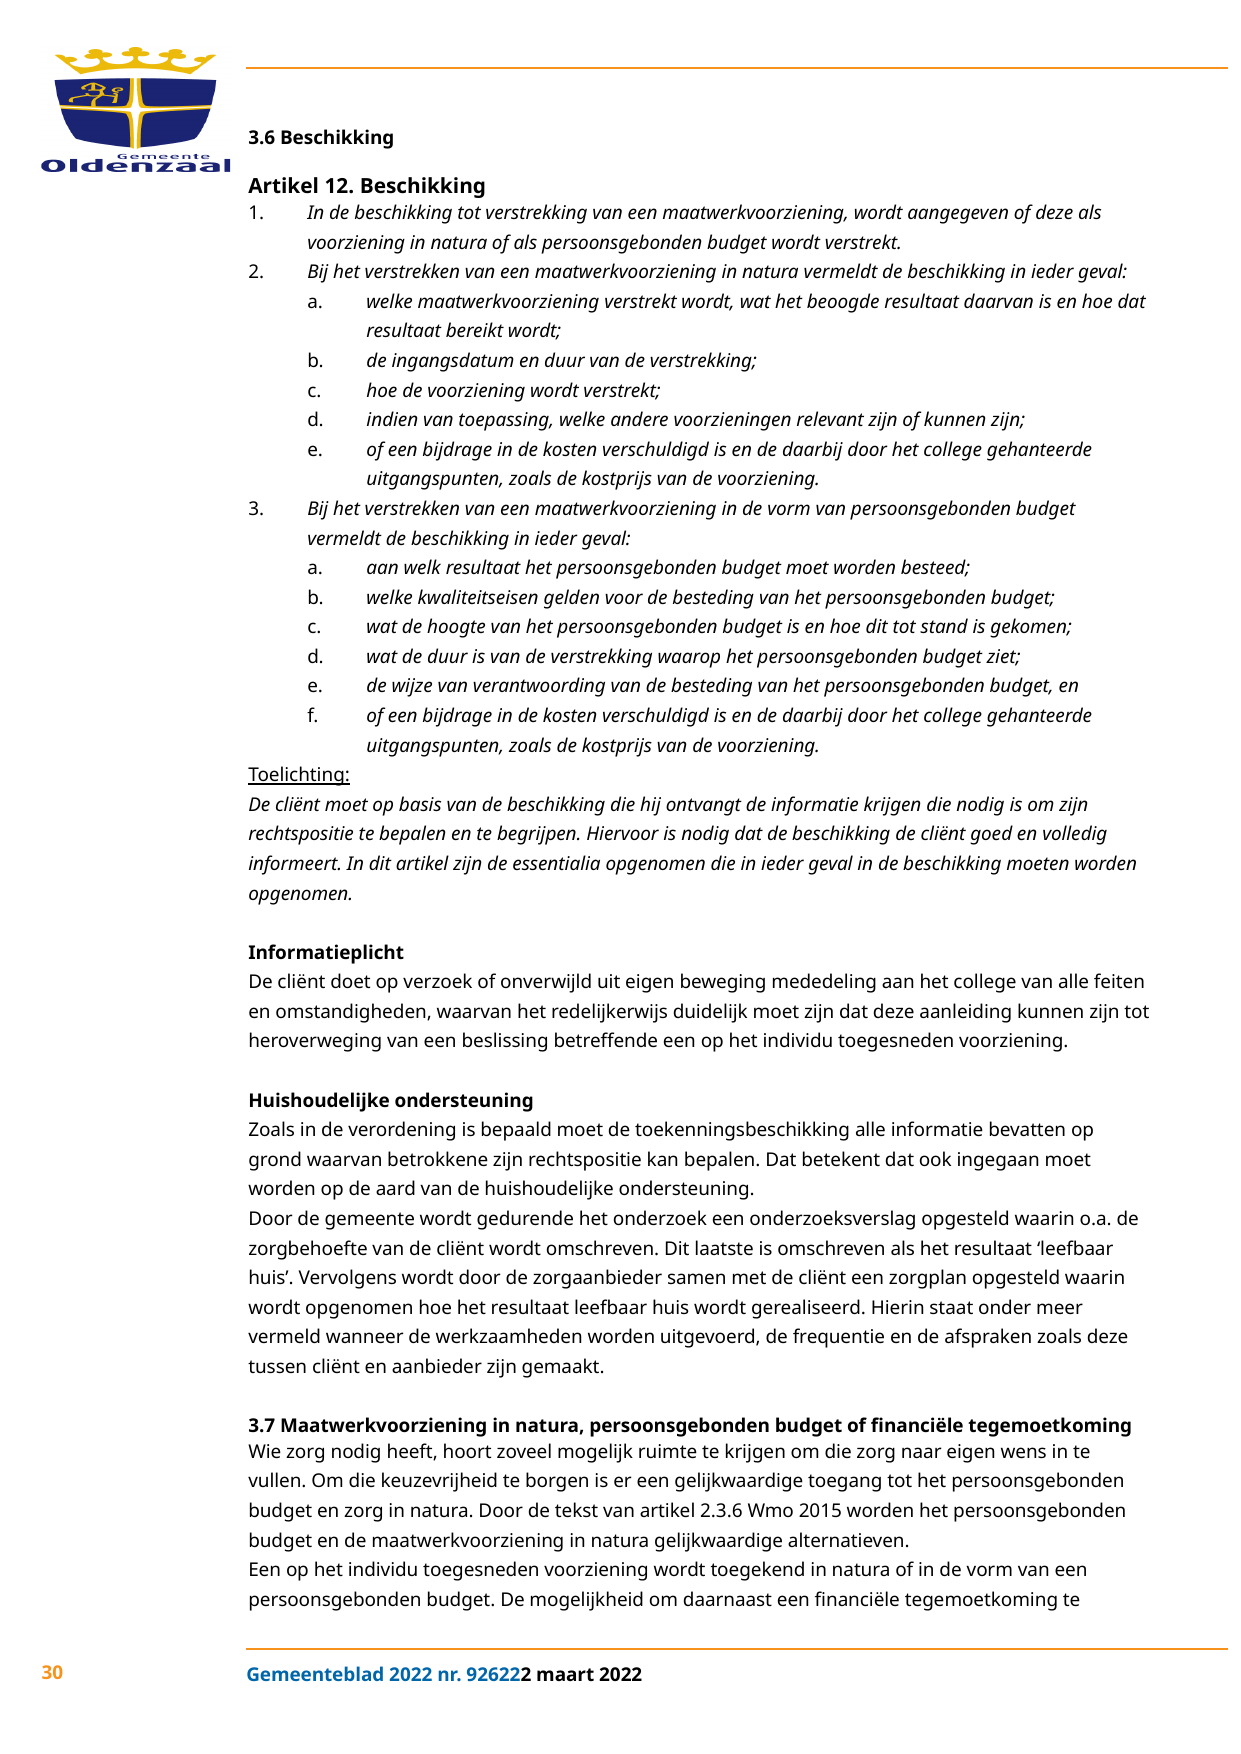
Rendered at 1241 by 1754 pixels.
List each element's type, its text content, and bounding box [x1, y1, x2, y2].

list hoe de voorziening wordt verstrekt; [307, 377, 1152, 403]
text Artikel 12. Beschikking [248, 171, 1152, 199]
list wat de duur is van de verstrekking waarop het persoonsgebonden budget ziet; [307, 643, 1152, 669]
text De cliënt doet op verzoek of onverwijld uit eigen beweging mededeling aan het college van alle feiten en omstandigheden, waarvan het redelijkerwijs duidelijk moet zijn dat deze aanleiding kunnen zijn tot heroverweging van een beslissing betreffende een op het individu toegesneden voorziening. [248, 968, 1152, 1053]
list welke kwaliteitseisen gelden voor de besteding van het persoonsgebonden budget; [307, 584, 1152, 610]
list of een bijdrage in de kosten verschuldigd is en de daarbij door het college gehanteerde uitgangspunten, zoals de kostprijs van de voorziening. [307, 702, 1152, 758]
picture [41, 47, 231, 172]
list of een bijdrage in de kosten verschuldigd is en de daarbij door het college gehanteerde uitgangspunten, zoals de kostprijs van de voorziening. [307, 436, 1152, 491]
text De cliënt moet op basis van de beschikking die hij ontvangt de informatie krijgen die nodig is om zijn rechtspositie te bepalen en te begrijpen. Hiervoor is nodig dat de beschikking de cliënt goed en volledig informeert. In dit artikel zijn de essentialia opgenomen die in ieder geval in de beschikking moeten worden opgenomen. [248, 791, 1152, 906]
list In de beschikking tot verstrekking van een maatwerkvoorziening, wordt aangegeven of deze als voorziening in natura of als persoonsgebonden budget wordt verstrekt. [248, 199, 1152, 255]
text Informatieplicht [248, 939, 1152, 965]
list Bij het verstrekken van een maatwerkvoorziening in natura vermeldt de beschikking in ieder geval: [248, 258, 1152, 284]
list indien van toepassing, welke andere voorzieningen relevant zijn of kunnen zijn; [307, 406, 1152, 432]
list de ingangsdatum en duur van de verstrekking; [307, 347, 1152, 373]
text Zoals in de verordening is bepaald moet de toekenningsbeschikking alle informatie bevatten op grond waarvan betrokkene zijn rechtspositie kan bepalen. Dat betekent dat ook ingegaan moet worden op de aard van de huishoudelijke ondersteuning. [248, 1116, 1152, 1201]
text Een op het individu toegesneden voorziening wordt toegekend in natura of in de vorm van een persoonsgebonden budget. De mogelijkheid om daarnaast een financiële tegemoetkoming te [248, 1556, 1152, 1612]
list Bij het verstrekken van een maatwerkvoorziening in de vorm van persoonsgebonden budget vermeldt de beschikking in ieder geval: [248, 495, 1152, 551]
text Door de gemeente wordt gedurende het onderzoek een onderzoeksverslag opgesteld waarin o.a. de zorgbehoefte van de cliënt wordt omschreven. Dit laatste is omschreven als het resultaat ‘leefbaar huis’. Vervolgens wordt door de zorgaanbieder samen met de cliënt een zorgplan opgesteld waarin wordt opgenomen hoe het resultaat leefbaar huis wordt gerealiseerd. Hierin staat onder meer vermeld wanneer de werkzaamheden worden uitgevoerd, de frequentie en de afspraken zoals deze tussen cliënt en aanbieder zijn gemaakt. [248, 1205, 1152, 1379]
text Wie zorg nodig heeft, hoort zoveel mogelijk ruimte te krijgen om die zorg naar eigen wens in te vullen. Om die keuzevrijheid te borgen is er een gelijkwaardige toegang tot het persoonsgebonden budget en zorg in natura. Door de tekst van artikel 2.3.6 Wmo 2015 worden het persoonsgebonden budget en de maatwerkvoorziening in natura gelijkwaardige alternatieven. [248, 1438, 1152, 1552]
text 3.7 Maatwerkvoorziening in natura, persoonsgebonden budget of financiële tegemoetkoming [248, 1412, 1152, 1438]
list aan welk resultaat het persoonsgebonden budget moet worden besteed; [307, 554, 1152, 580]
text Huishoudelijke ondersteuning [248, 1087, 1152, 1113]
list welke maatwerkvoorziening verstrekt wordt, wat het beoogde resultaat daarvan is en hoe dat resultaat bereikt wordt; [307, 288, 1152, 343]
text 3.6 Beschikking [248, 124, 1152, 150]
text Toelichting: [248, 761, 1152, 787]
list de wijze van verantwoording van de besteding van het persoonsgebonden budget, en [307, 673, 1152, 698]
list wat de hoogte van het persoonsgebonden budget is en hoe dit tot stand is gekomen; [307, 613, 1152, 639]
